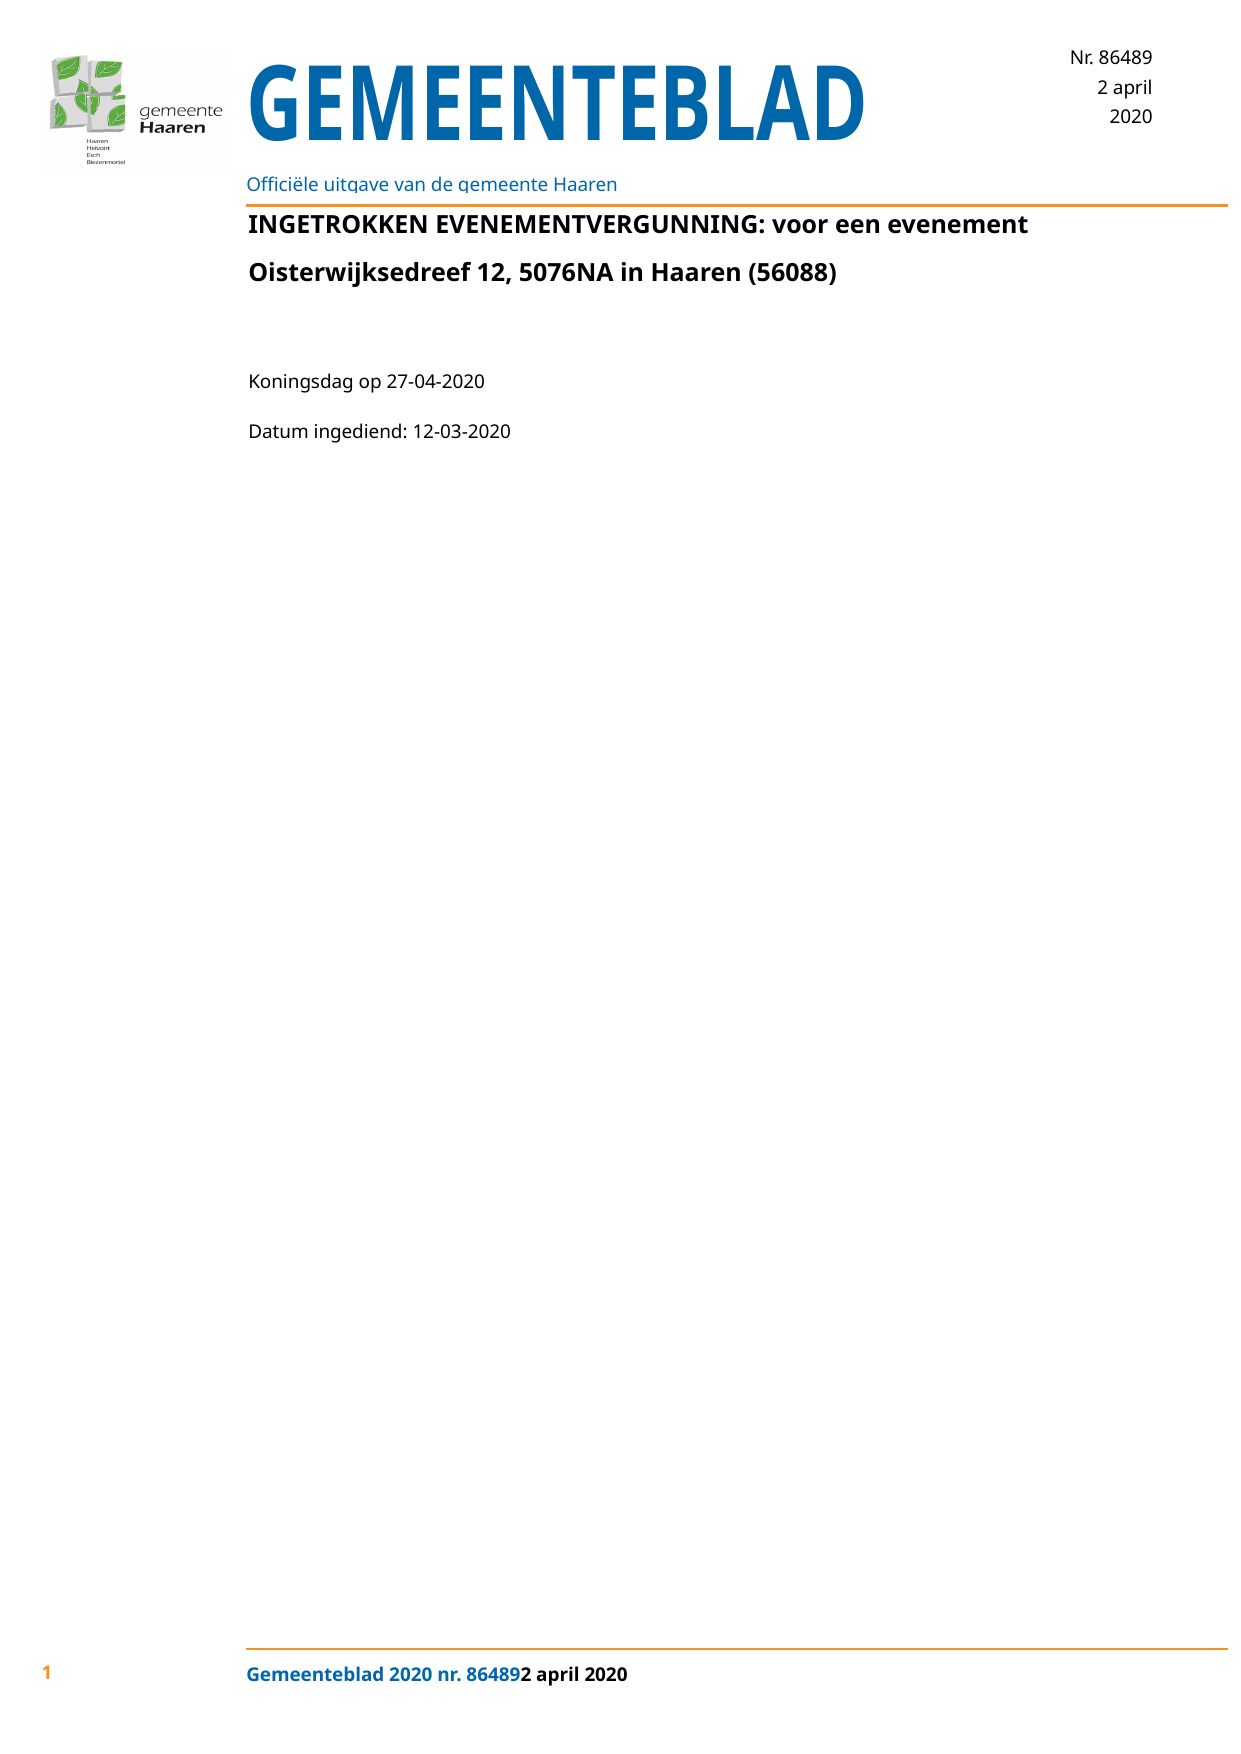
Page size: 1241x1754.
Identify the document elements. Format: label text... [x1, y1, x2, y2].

text Datum ingediend: 12-03-2020 [248, 419, 1152, 444]
text INGETROKKEN EVENEMENTVERGUNNING: voor een evenement Oisterwijksedreef 12, 5076NA in Haaren (56088) [248, 207, 1152, 288]
picture [41, 47, 231, 172]
text Koningsdag op 27-04-2020 [248, 368, 1152, 394]
